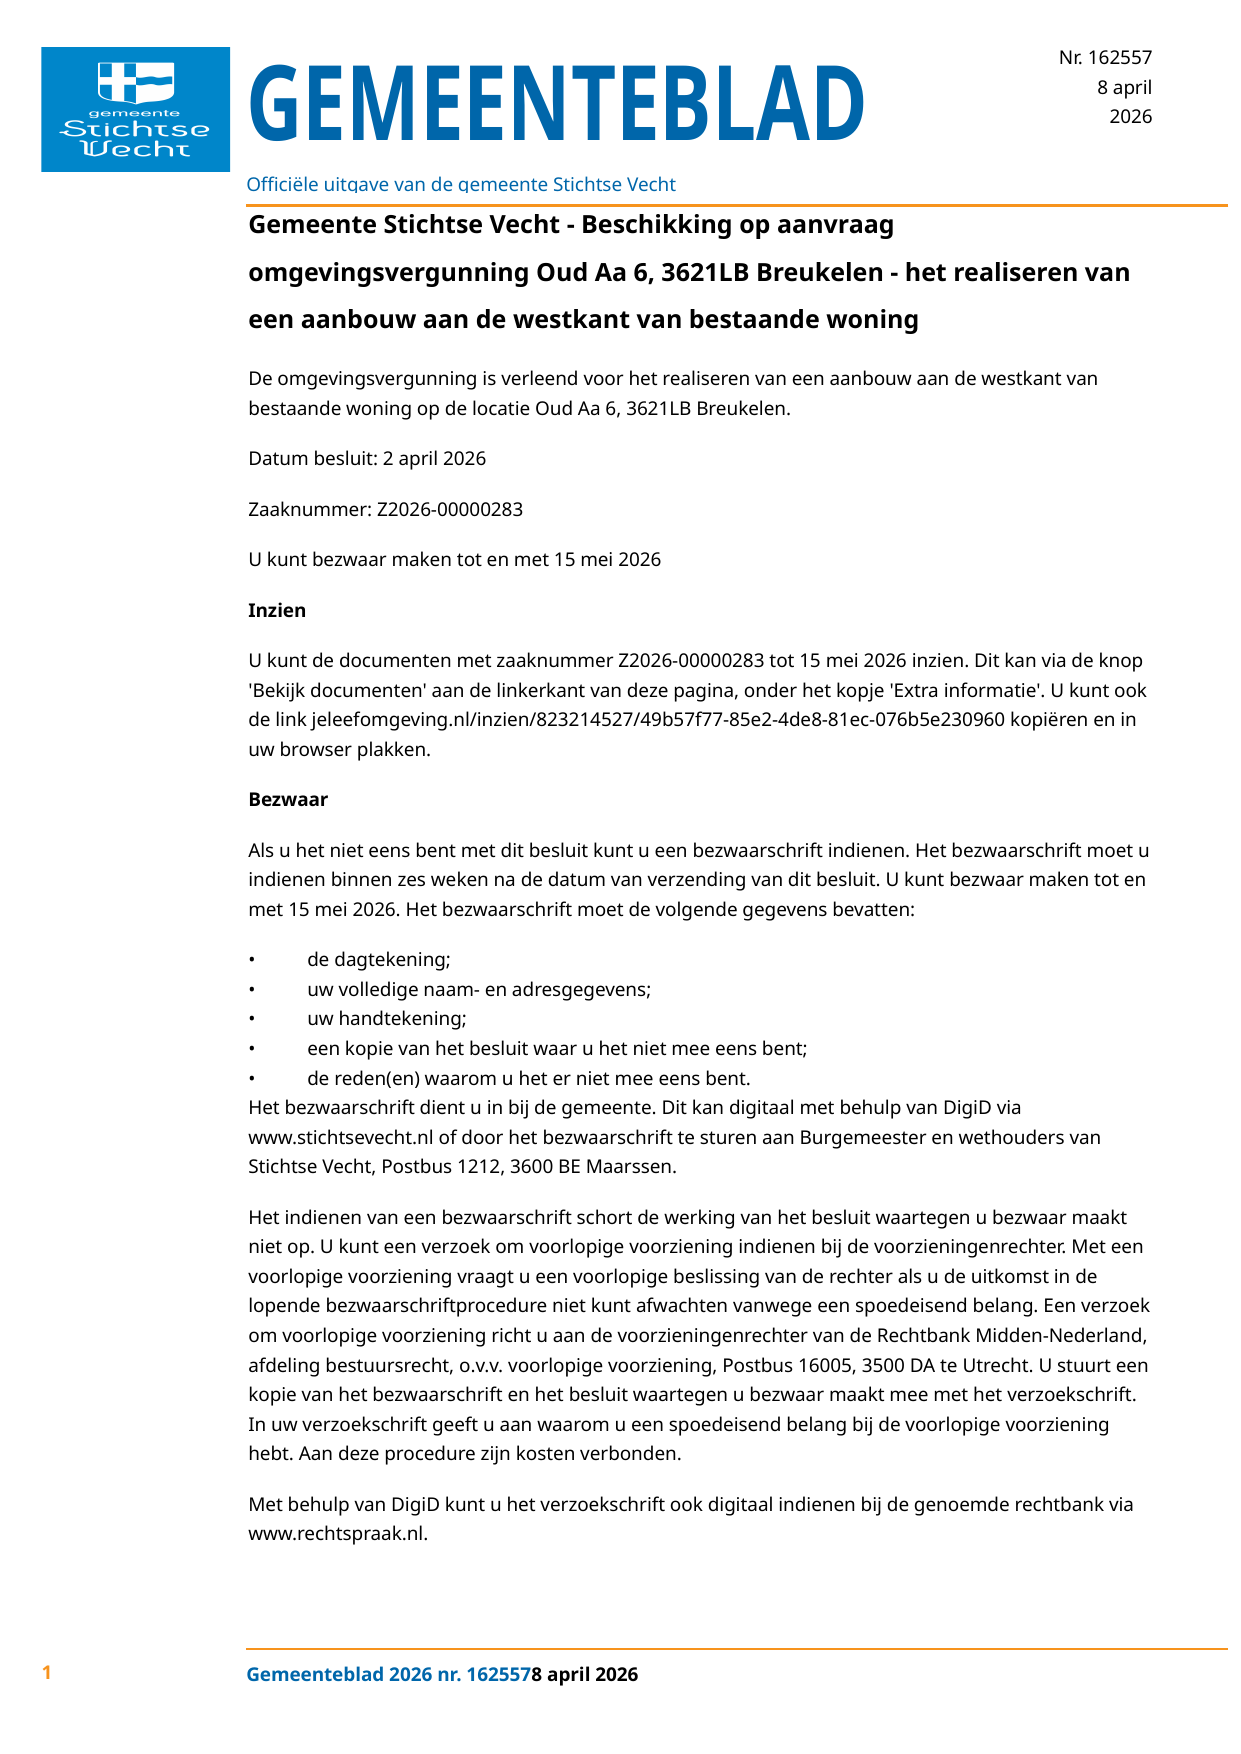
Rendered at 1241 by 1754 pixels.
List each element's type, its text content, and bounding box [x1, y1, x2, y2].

text Inzien [248, 597, 1152, 622]
list de reden(en) waarom u het er niet mee eens bent. [248, 1065, 1152, 1090]
text Bezwaar [248, 786, 1152, 812]
list een kopie van het besluit waar u het niet mee eens bent; [248, 1035, 1152, 1061]
text De omgevingsvergunning is verleend voor het realiseren van een aanbouw aan de westkant van bestaande woning op de locatie Oud Aa 6, 3621LB Breukelen. [248, 366, 1152, 421]
list de dagtekening; [248, 946, 1152, 972]
text Zaaknummer: Z2026-00000283 [248, 496, 1152, 522]
text Het indienen van een bezwaarschrift schort de werking van het besluit waartegen u bezwaar maakt niet op. U kunt een verzoek om voorlopige voorziening indienen bij de voorzieningenrechter. Met een voorlopige voorziening vraagt u een voorlopige beslissing van de rechter als u de uitkomst in de lopende bezwaarschriftprocedure niet kunt afwachten vanwege een spoedeisend belang. Een verzoek om voorlopige voorziening richt u aan de voorzieningenrechter van de Rechtbank Midden-Nederland, afdeling bestuursrecht, o.v.v. voorlopige voorziening, Postbus 16005, 3500 DA te Utrecht. U stuurt een kopie van het bezwaarschrift en het besluit waartegen u bezwaar maakt mee met het verzoekschrift. In uw verzoekschrift geeft u aan waarom u een spoedeisend belang bij de voorlopige voorziening hebt. Aan deze procedure zijn kosten verbonden. [248, 1204, 1152, 1466]
text Het bezwaarschrift dient u in bij de gemeente. Dit kan digitaal met behulp van DigiD via www.stichtsevecht.nl of door het bezwaarschrift te sturen aan Burgemeester en wethouders van Stichtse Vecht, Postbus 1212, 3600 BE Maarssen. [248, 1094, 1152, 1179]
text Met behulp van DigiD kunt u het verzoekschrift ook digitaal indienen bij de genoemde rechtbank via www.rechtspraak.nl. [248, 1491, 1152, 1546]
picture [99, 63, 135, 101]
picture [137, 63, 174, 103]
list uw handtekening; [248, 1006, 1152, 1031]
text Gemeente Stichtse Vecht - Beschikking op aanvraag omgevingsvergunning Oud Aa 6, 3621LB Breukelen - het realiseren van een aanbouw aan de westkant van bestaande woning [248, 207, 1152, 336]
list uw volledige naam- en adresgegevens; [248, 976, 1152, 1002]
text U kunt de documenten met zaaknummer Z2026-00000283 tot 15 mei 2026 inzien. Dit kan via de knop 'Bekijk documenten' aan de linkerkant van deze pagina, onder het kopje 'Extra informatie'. U kunt ook de link jeleefomgeving.nl/inzien/823214527/49b57f77-85e2-4de8-81ec-076b5e230960 kopiëren en in uw browser plakken. [248, 647, 1152, 762]
text U kunt bezwaar maken tot en met 15 mei 2026 [248, 546, 1152, 572]
text Als u het niet eens bent met dit besluit kunt u een bezwaarschrift indienen. Het bezwaarschrift moet u indienen binnen zes weken na de datum van verzending van dit besluit. U kunt bezwaar maken tot en met 15 mei 2026. Het bezwaarschrift moet de volgende gegevens bevatten: [248, 837, 1152, 922]
text Datum besluit: 2 april 2026 [248, 446, 1152, 471]
